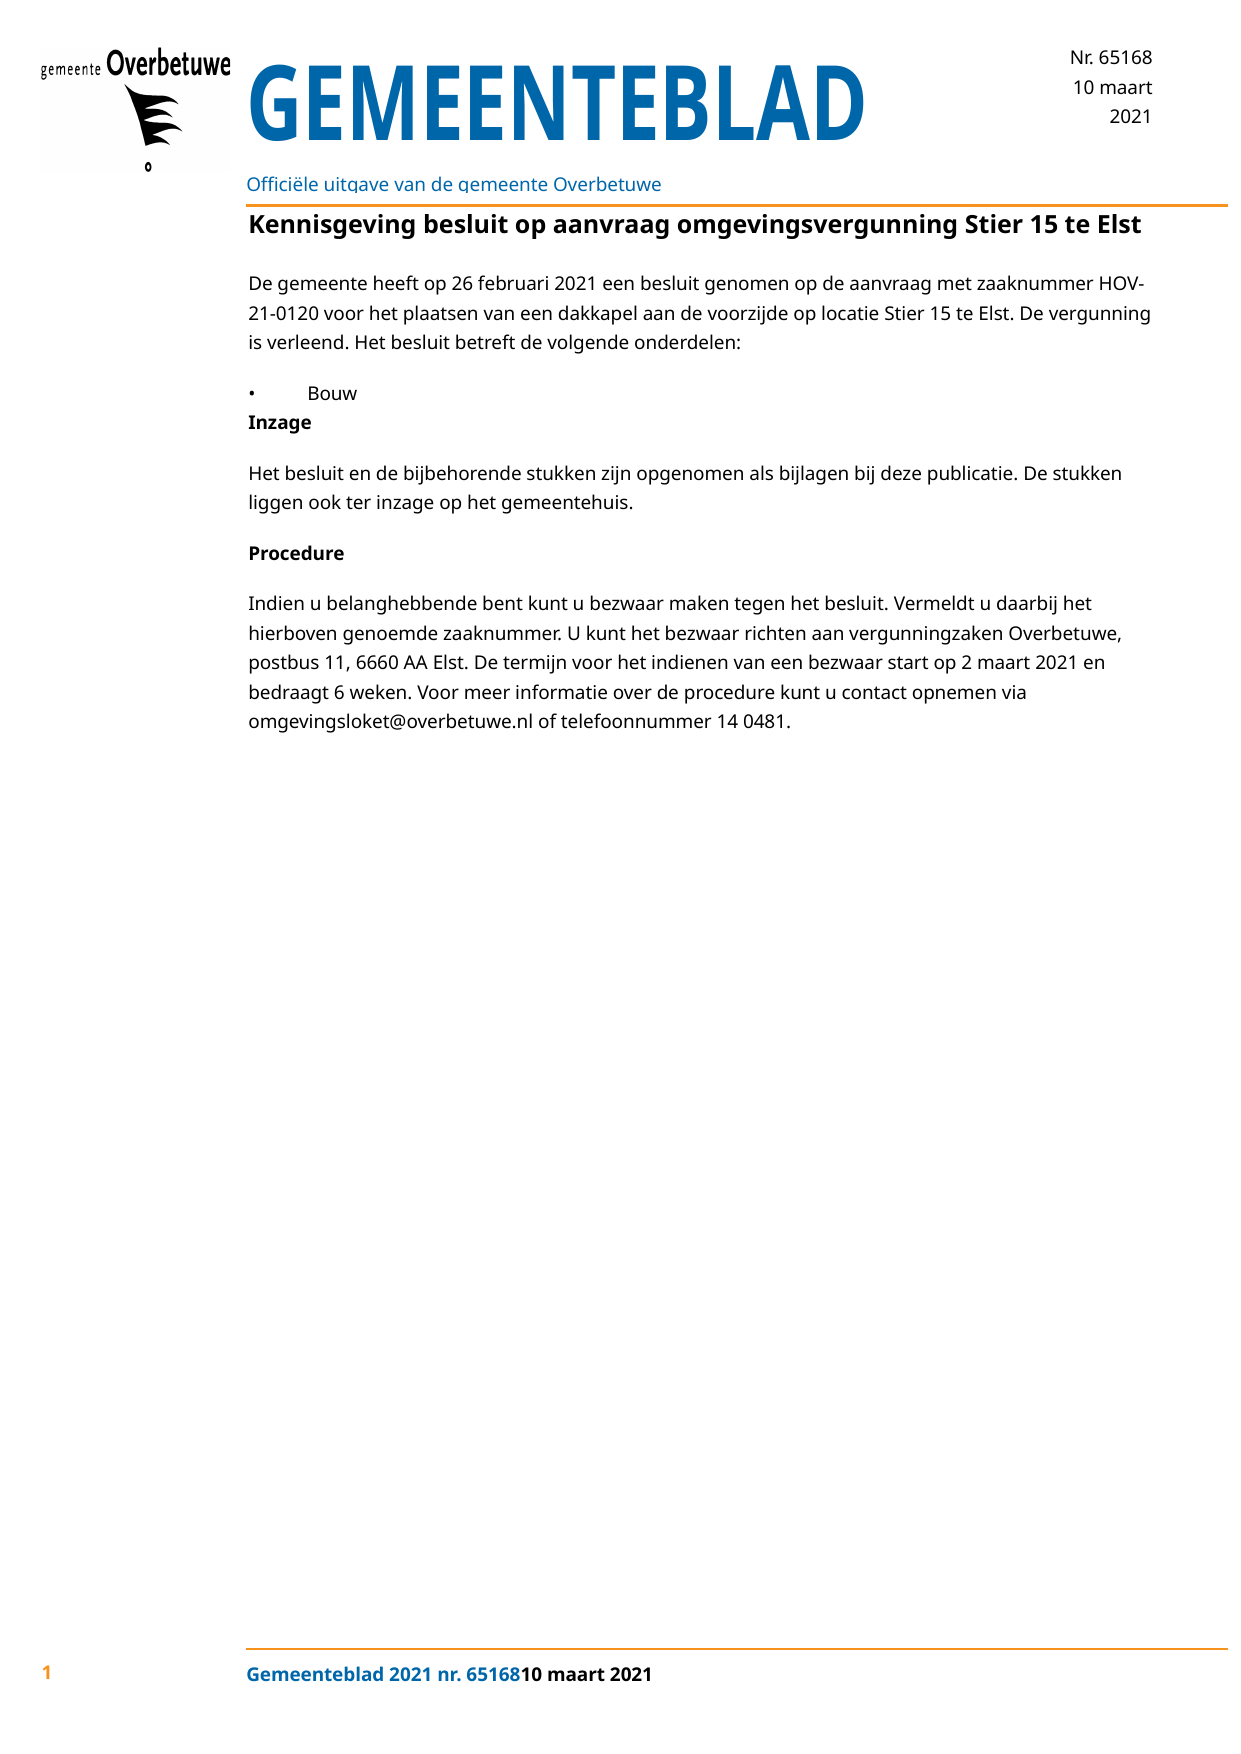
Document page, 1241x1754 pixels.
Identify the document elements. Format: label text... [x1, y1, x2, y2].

text Procedure [248, 540, 1152, 566]
text Indien u belanghebbende bent kunt u bezwaar maken tegen het besluit. Vermeldt u daarbij het hierboven genoemde zaaknummer. U kunt het bezwaar richten aan vergunningzaken Overbetuwe, postbus 11, 6660 AA Elst. De termijn voor het indienen van een bezwaar start op 2 maart 2021 en bedraagt 6 weken. Voor meer informatie over de procedure kunt u contact opnemen via omgevingsloket@overbetuwe.nl of telefoonnummer 14 0481. [248, 590, 1152, 734]
text De gemeente heeft op 26 februari 2021 een besluit genomen op de aanvraag met zaaknummer HOV-21-0120 voor het plaatsen van een dakkapel aan de voorzijde op locatie Stier 15 te Elst. De vergunning is verleend. Het besluit betreft de volgende onderdelen: [248, 270, 1152, 355]
picture [41, 47, 231, 172]
text Het besluit en de bijbehorende stukken zijn opgenomen als bijlagen bij deze publicatie. De stukken liggen ook ter inzage op het gemeentehuis. [248, 460, 1152, 515]
text Inzage [248, 409, 1152, 435]
list Bouw [248, 380, 1152, 406]
text Kennisgeving besluit op aanvraag omgevingsvergunning Stier 15 te Elst [248, 207, 1152, 241]
